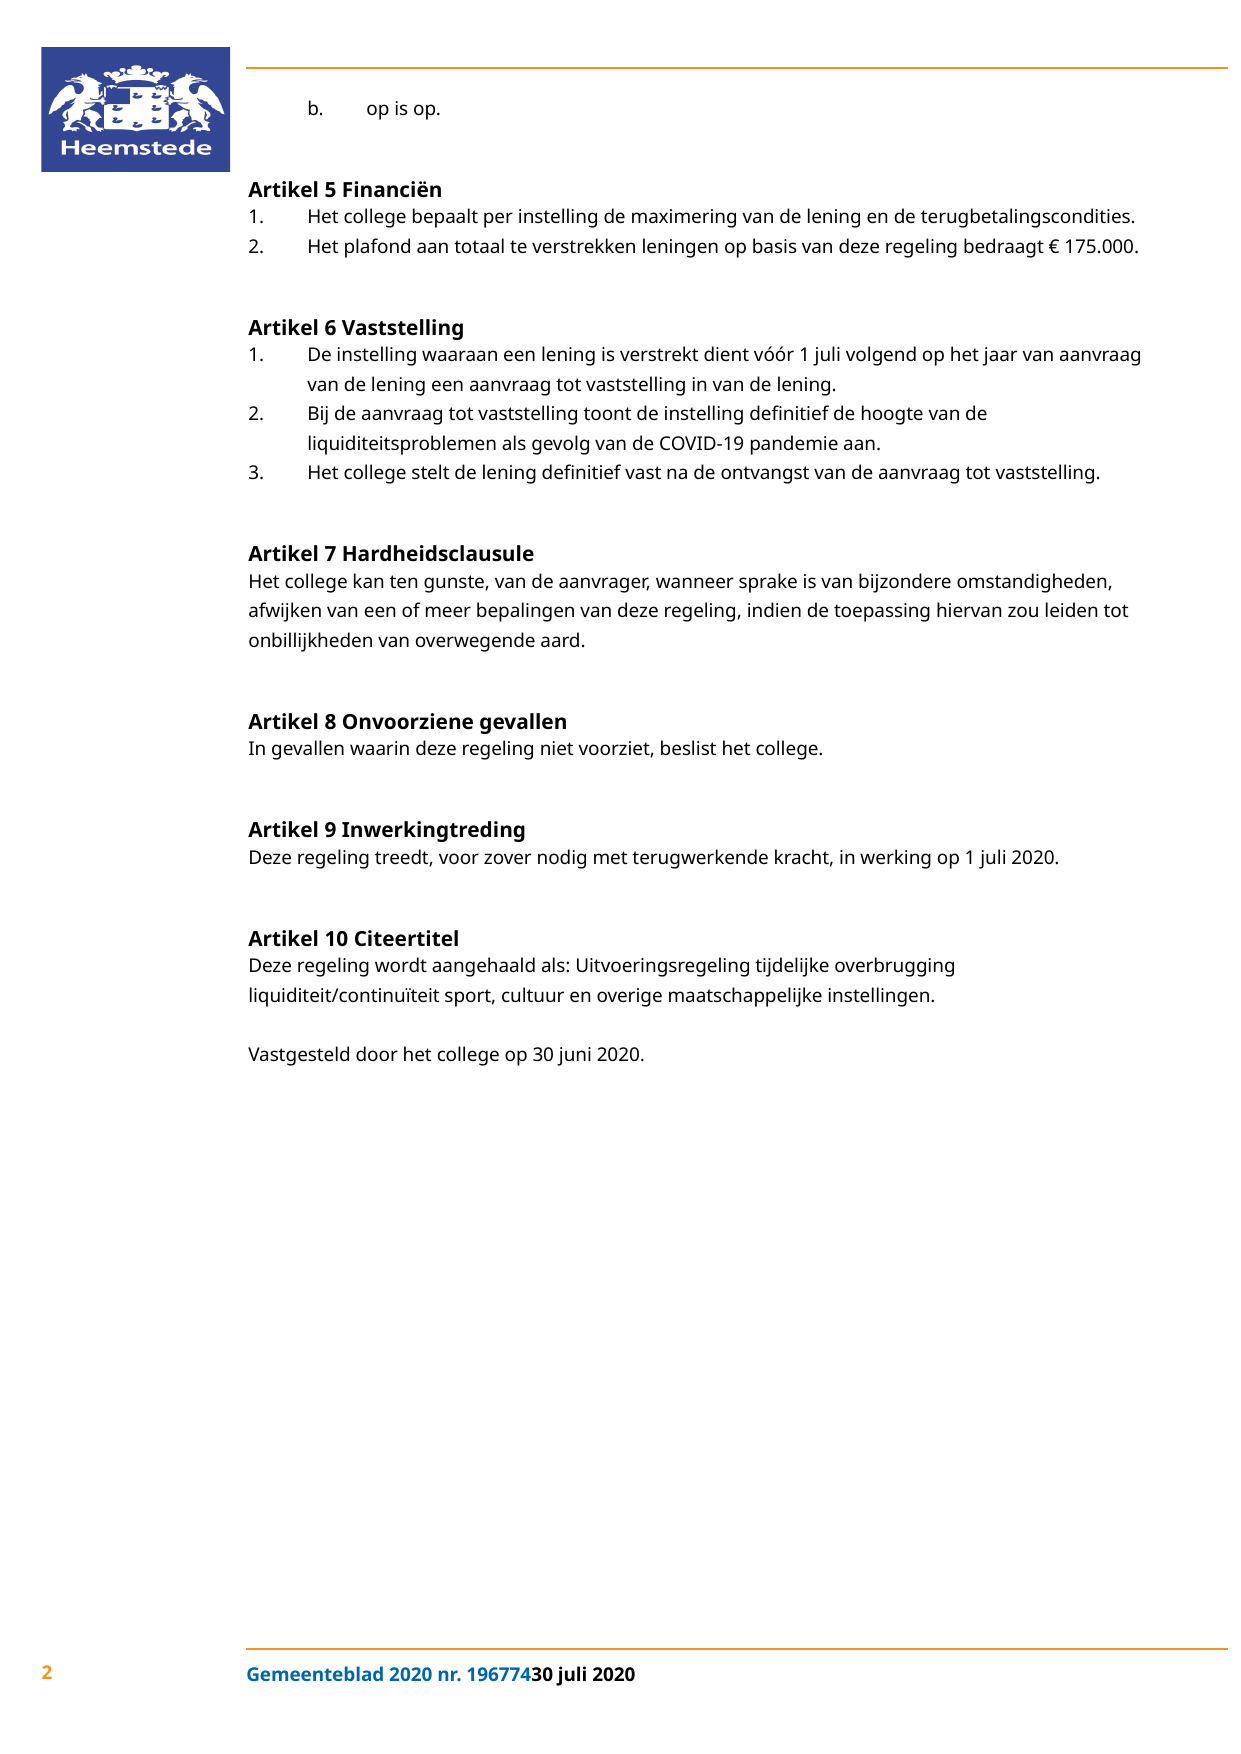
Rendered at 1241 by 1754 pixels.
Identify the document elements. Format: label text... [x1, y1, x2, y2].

text Artikel 10 Citeertitel [248, 924, 1152, 952]
list Bij de aanvraag tot vaststelling toont de instelling definitief de hoogte van de liquiditeitsproblemen als gevolg van de COVID-19 pandemie aan. [248, 400, 1152, 456]
picture [41, 47, 231, 172]
text Artikel 9 Inwerkingtreding [248, 816, 1152, 844]
list op is op. [307, 95, 1152, 121]
list Het college bepaalt per instelling de maximering van de lening en de terugbetalingscondities. [248, 203, 1152, 229]
text Het college kan ten gunste, van de aanvrager, wanneer sprake is van bijzondere omstandigheden, afwijken van een of meer bepalingen van deze regeling, indien de toepassing hiervan zou leiden tot onbillijkheden van overwegende aard. [248, 568, 1152, 653]
text Vastgesteld door het college op 30 juni 2020. [248, 1041, 1152, 1067]
text Deze regeling wordt aangehaald als: Uitvoeringsregeling tijdelijke overbrugging liquiditeit/continuïteit sport, cultuur en overige maatschappelijke instellingen. [248, 952, 1152, 1008]
list De instelling waaraan een lening is verstrekt dient vóór 1 juli volgend op het jaar van aanvraag van de lening een aanvraag tot vaststelling in van de lening. [248, 341, 1152, 397]
text Artikel 7 Hardheidsclausule [248, 539, 1152, 568]
text Artikel 5 Financiën [248, 175, 1152, 203]
list Het college stelt de lening definitief vast na de ontvangst van de aanvraag tot vaststelling. [248, 459, 1152, 485]
list Het plafond aan totaal te verstrekken leningen op basis van deze regeling bedraagt € 175.000. [248, 233, 1152, 258]
text Artikel 8 Onvoorziene gevallen [248, 707, 1152, 736]
text Artikel 6 Vaststelling [248, 313, 1152, 341]
text In gevallen waarin deze regeling niet voorziet, beslist het college. [248, 736, 1152, 761]
text Deze regeling treedt, voor zover nodig met terugwerkende kracht, in werking op 1 juli 2020. [248, 844, 1152, 870]
